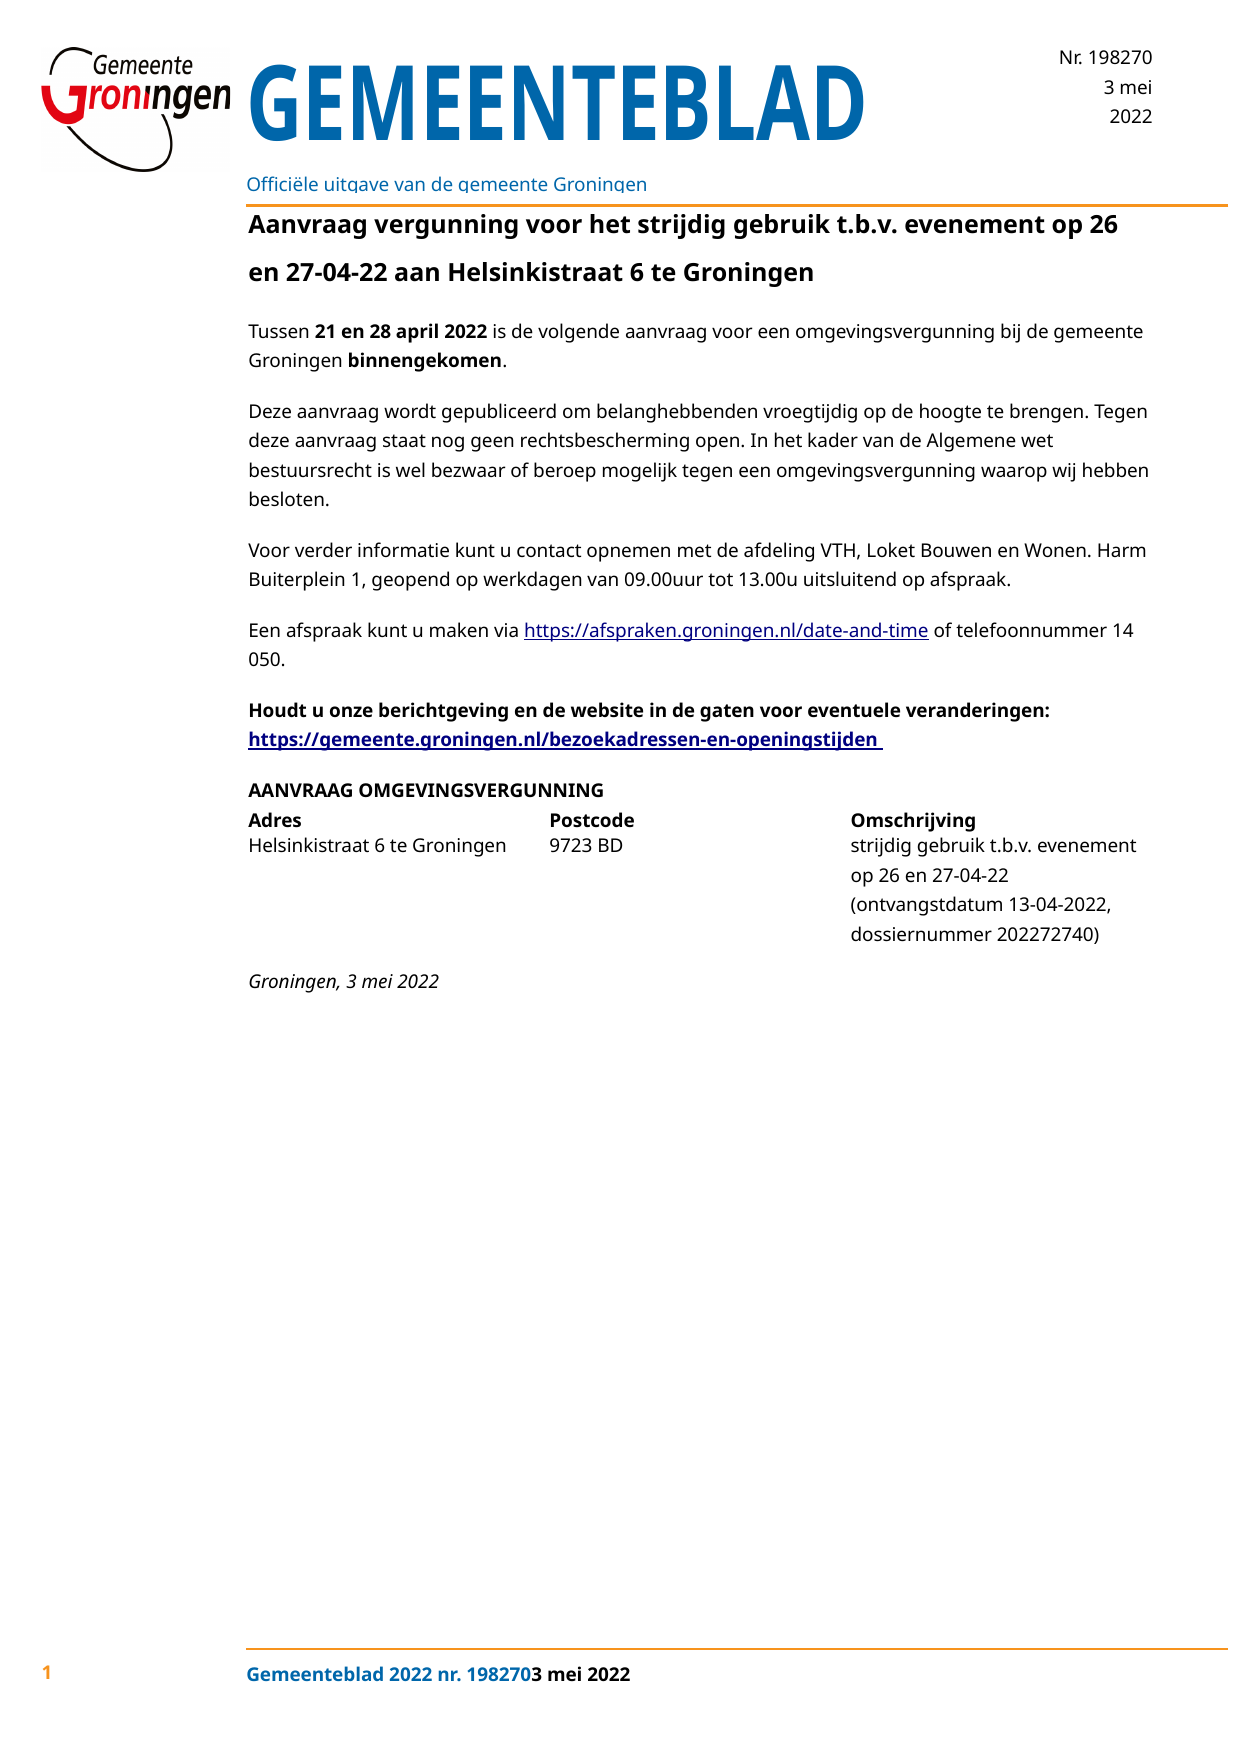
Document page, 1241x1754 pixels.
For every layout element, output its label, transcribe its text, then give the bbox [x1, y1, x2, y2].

table_header Omschrijving [850, 807, 1152, 832]
text Aanvraag vergunning voor het strijdig gebruik t.b.v. evenement op 26 en 27-04-22 aan Helsinkistraat 6 te Groningen [248, 207, 1152, 288]
text Een afspraak kunt u maken via https://afspraken.groningen.nl/date-and-time of telefoonnummer 14 050. [248, 617, 1152, 672]
table_header Postcode [549, 807, 850, 832]
text Voor verder informatie kunt u contact opnemen met de afdeling VTH, Loket Bouwen en Wonen. Harm Buiterplein 1, geopend op werkdagen van 09.00uur tot 13.00u uitsluitend op afspraak. [248, 537, 1152, 592]
text AANVRAAG OMGEVINGSVERGUNNING [248, 777, 1152, 803]
text Houdt u onze berichtgeving en de website in de gaten voor eventuele veranderingen: https://gemeente.groningen.nl/bezoekadressen-en-openingstijden [248, 697, 1152, 752]
picture [41, 47, 231, 172]
text Deze aanvraag wordt gepubliceerd om belanghebbenden vroegtijdig op de hoogte te brengen. Tegen deze aanvraag staat nog geen rechtsbescherming open. In het kader van de Algemene wet bestuursrecht is wel bezwaar of beroep mogelijk tegen een omgevingsvergunning waarop wij hebben besloten. [248, 398, 1152, 512]
table_header Adres [248, 807, 549, 832]
table_cell strijdig gebruik t.b.v. evenement op 26 en 27-04-22 (ontvangstdatum 13-04-2022, dossiernummer 202272740) [850, 833, 1152, 947]
table_cell 9723 BD [549, 833, 850, 947]
table_cell Helsinkistraat 6 te Groningen [248, 833, 549, 947]
text Groningen, 3 mei 2022 [248, 968, 1152, 994]
text Tussen 21 en 28 april 2022 is de volgende aanvraag voor een omgevingsvergunning bij de gemeente Groningen binnengekomen. [248, 318, 1152, 373]
